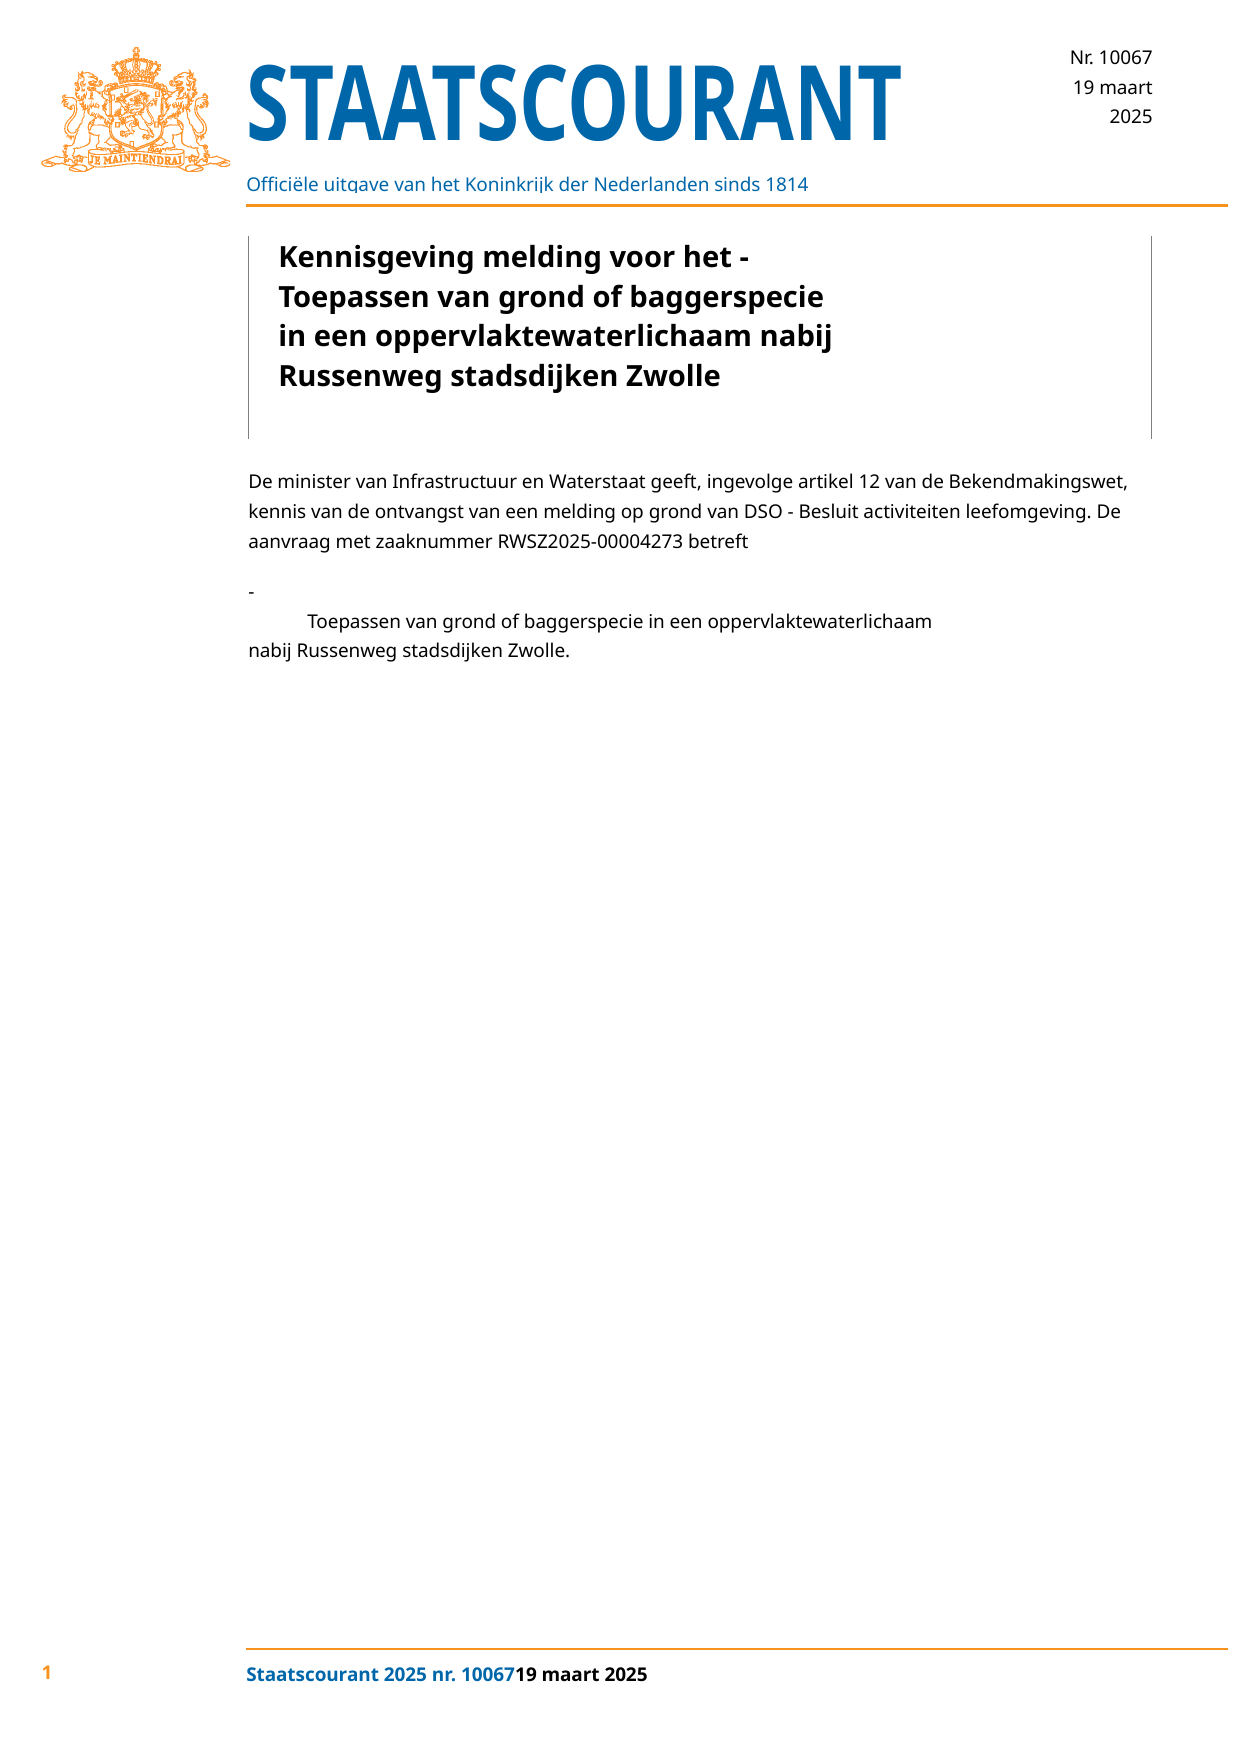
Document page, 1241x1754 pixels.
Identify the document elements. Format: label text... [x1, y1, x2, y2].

table_header [850, 236, 912, 413]
list Toepassen van grond of baggerspecie in een oppervlaktewaterlichaam [248, 608, 1152, 633]
text De minister van Infrastructuur en Waterstaat geeft, ingevolge artikel 12 van de Bekendmakingswet, kennis van de ontvangst van een melding op grond van DSO - Besluit activiteiten leefomgeving. De aanvraag met zaaknummer RWSZ2025-00004273 betreft [248, 469, 1152, 553]
table_header [1090, 236, 1151, 413]
text nabij Russenweg stadsdijken Zwolle. [248, 637, 1152, 663]
picture [41, 47, 231, 172]
picture [912, 236, 1090, 414]
table_header [850, 414, 1151, 439]
table_header Kennisgeving melding voor het -Toepassen van grond of baggerspecie in een oppervlaktewaterlichaam nabij Russenweg stadsdijken Zwolle [249, 236, 850, 439]
